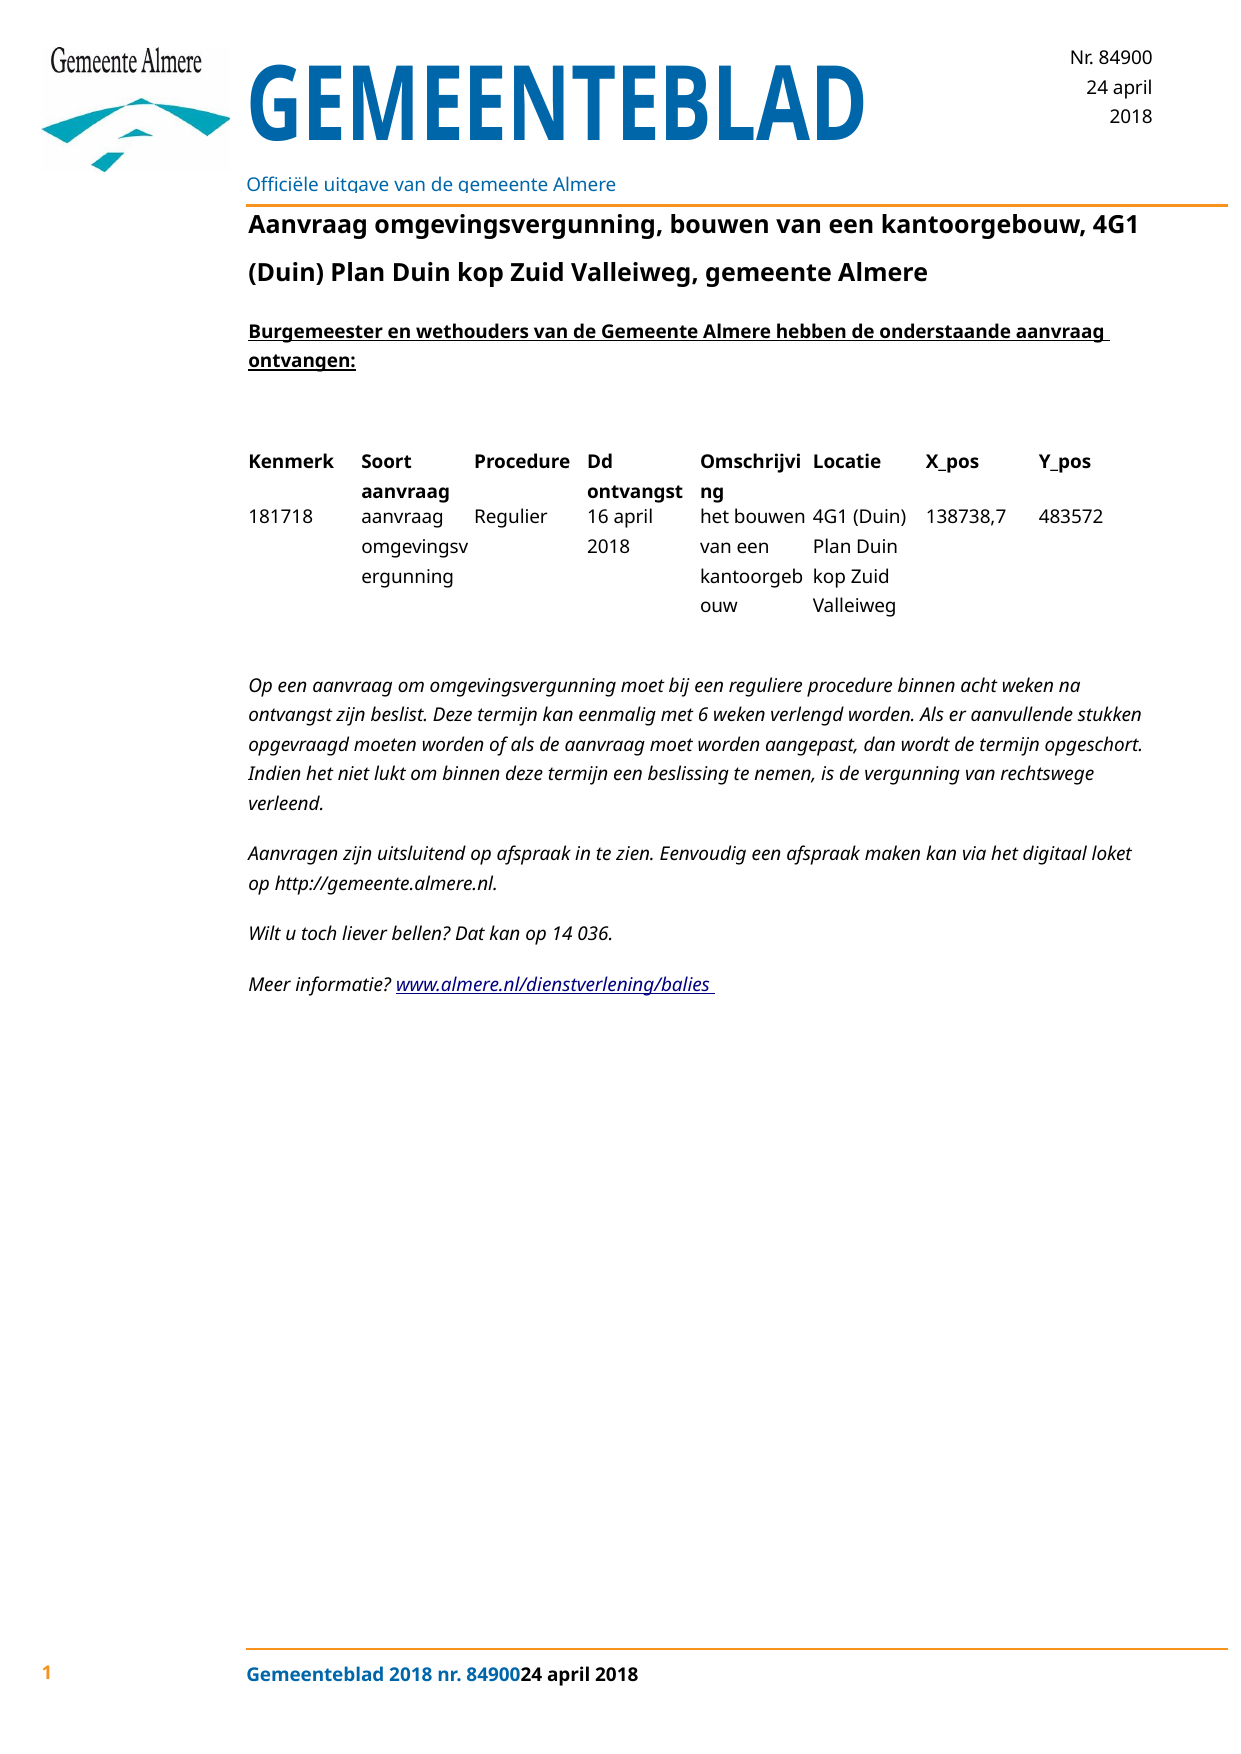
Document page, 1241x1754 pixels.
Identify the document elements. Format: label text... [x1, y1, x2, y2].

text Meer informatie? www.almere.nl/dienstverlening/balies [248, 971, 1152, 997]
table_header Omschrijving [700, 449, 813, 504]
table_cell aanvraag omgevingsvergunning [361, 504, 474, 618]
table_cell 181718 [248, 504, 361, 618]
text Op een aanvraag om omgevingsvergunning moet bij een reguliere procedure binnen acht weken na ontvangst zijn beslist. Deze termijn kan eenmalig met 6 weken verlengd worden. Als er aanvullende stukken opgevraagd moeten worden of als de aanvraag moet worden aangepast, dan wordt de termijn opgeschort. Indien het niet lukt om binnen deze termijn een beslissing te nemen, is de vergunning van rechtswege verleend. [248, 672, 1152, 816]
text Aanvragen zijn uitsluitend op afspraak in te zien. Eenvoudig een afspraak maken kan via het digitaal loket op http://gemeente.almere.nl. [248, 841, 1152, 896]
text Wilt u toch liever bellen? Dat kan op 14 036. [248, 921, 1152, 946]
table_header Procedure [474, 449, 587, 504]
table_cell 483572 [1039, 504, 1152, 618]
text Aanvraag omgevingsvergunning, bouwen van een kantoorgebouw, 4G1 (Duin) Plan Duin kop Zuid Valleiweg, gemeente Almere [248, 207, 1152, 288]
picture [41, 47, 231, 172]
table_header X_pos [926, 449, 1038, 504]
table_header Dd ontvangst [587, 449, 700, 504]
table_header Locatie [813, 449, 926, 504]
table_cell 138738,7 [926, 504, 1038, 618]
table_header Y_pos [1039, 449, 1152, 504]
table_cell 16 april 2018 [587, 504, 700, 618]
table_header Soort aanvraag [361, 449, 474, 504]
table_cell het bouwen van een kantoorgebouw [700, 504, 813, 618]
table_cell 4G1 (Duin) Plan Duin kop Zuid Valleiweg [813, 504, 926, 618]
text Burgemeester en wethouders van de Gemeente Almere hebben de onderstaande aanvraag ontvangen: [248, 318, 1152, 373]
table_cell Regulier [474, 504, 587, 618]
table_header Kenmerk [248, 449, 361, 504]
